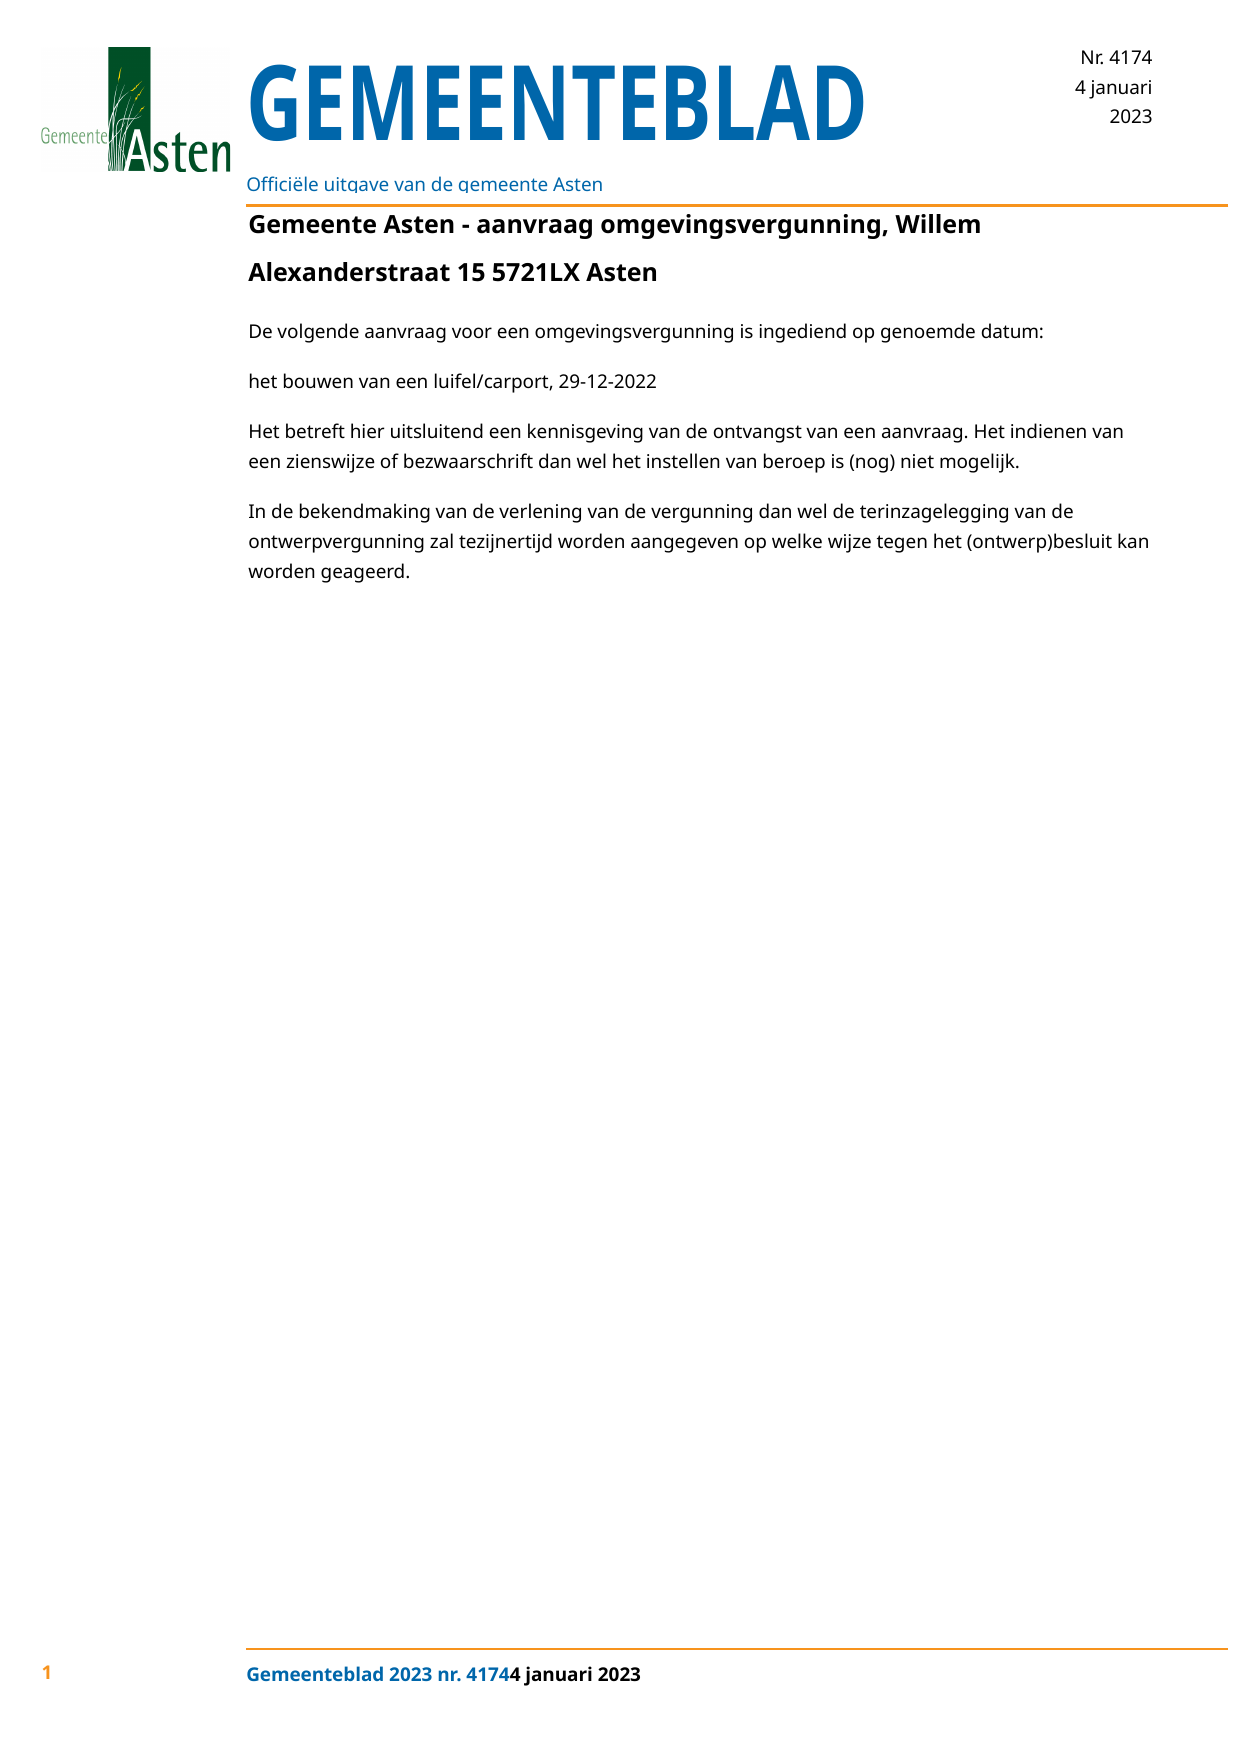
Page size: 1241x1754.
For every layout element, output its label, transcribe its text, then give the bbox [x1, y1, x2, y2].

text De volgende aanvraag voor een omgevingsvergunning is ingediend op genoemde datum: [248, 318, 1152, 344]
picture [41, 47, 231, 172]
text Gemeente Asten - aanvraag omgevingsvergunning, Willem Alexanderstraat 15 5721LX Asten [248, 207, 1152, 288]
text het bouwen van een luifel/carport, 29-12-2022 [248, 368, 1152, 394]
text In de bekendmaking van de verlening van de vergunning dan wel de terinzagelegging van de ontwerpvergunning zal tezijnertijd worden aangegeven op welke wijze tegen het (ontwerp)besluit kan worden geageerd. [248, 499, 1152, 584]
text Het betreft hier uitsluitend een kennisgeving van de ontvangst van een aanvraag. Het indienen van een zienswijze of bezwaarschrift dan wel het instellen van beroep is (nog) niet mogelijk. [248, 419, 1152, 474]
